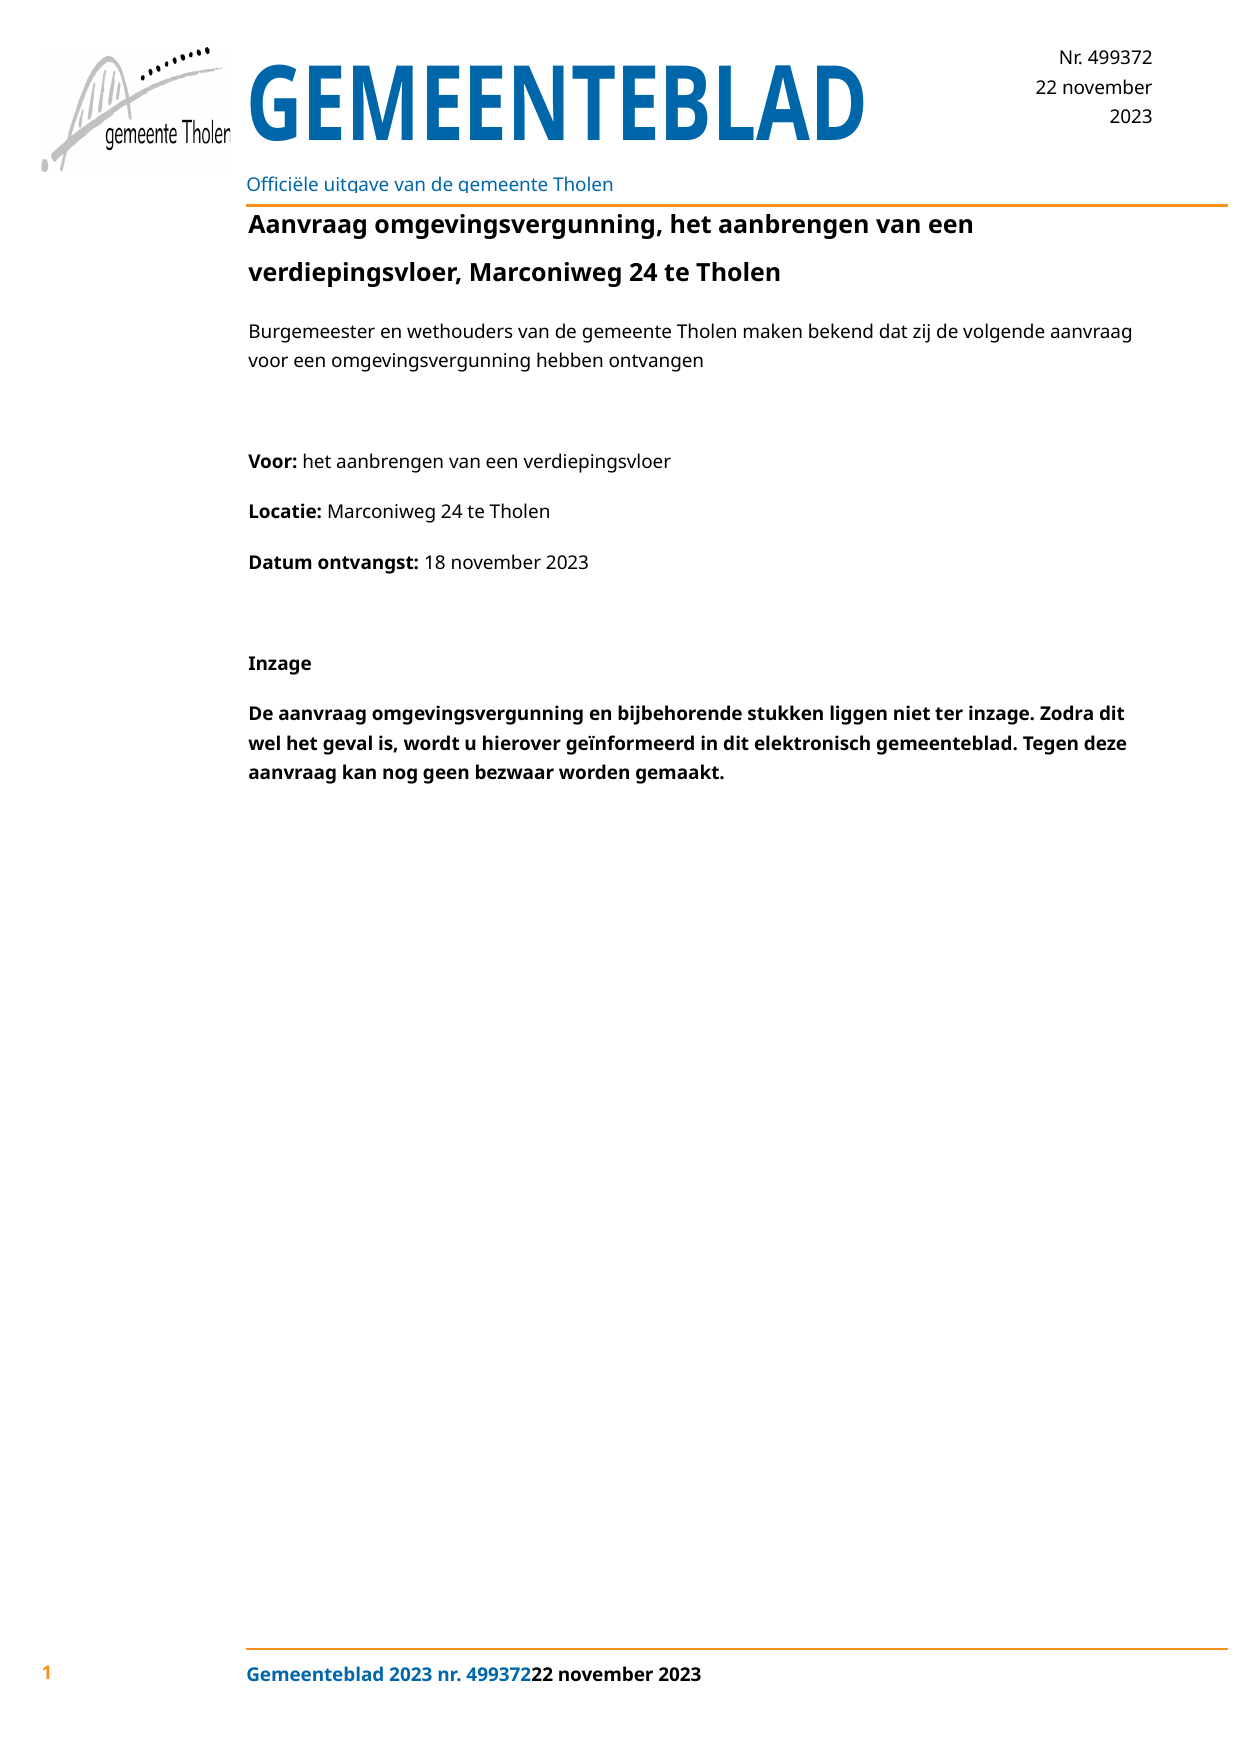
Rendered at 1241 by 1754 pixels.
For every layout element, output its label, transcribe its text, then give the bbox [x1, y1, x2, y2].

picture [41, 47, 231, 172]
text Burgemeester en wethouders van de gemeente Tholen maken bekend dat zij de volgende aanvraag voor een omgevingsvergunning hebben ontvangen [248, 318, 1152, 373]
text Voor: het aanbrengen van een verdiepingsvloer [248, 448, 1152, 474]
text Datum ontvangst: 18 november 2023 [248, 549, 1152, 575]
text De aanvraag omgevingsvergunning en bijbehorende stukken liggen niet ter inzage. Zodra dit wel het geval is, wordt u hierover geïnformeerd in dit elektronisch gemeenteblad. Tegen deze aanvraag kan nog geen bezwaar worden gemaakt. [248, 700, 1152, 785]
text Inzage [248, 650, 1152, 676]
text Aanvraag omgevingsvergunning, het aanbrengen van een verdiepingsvloer, Marconiweg 24 te Tholen [248, 207, 1152, 288]
text Locatie: Marconiweg 24 te Tholen [248, 499, 1152, 524]
